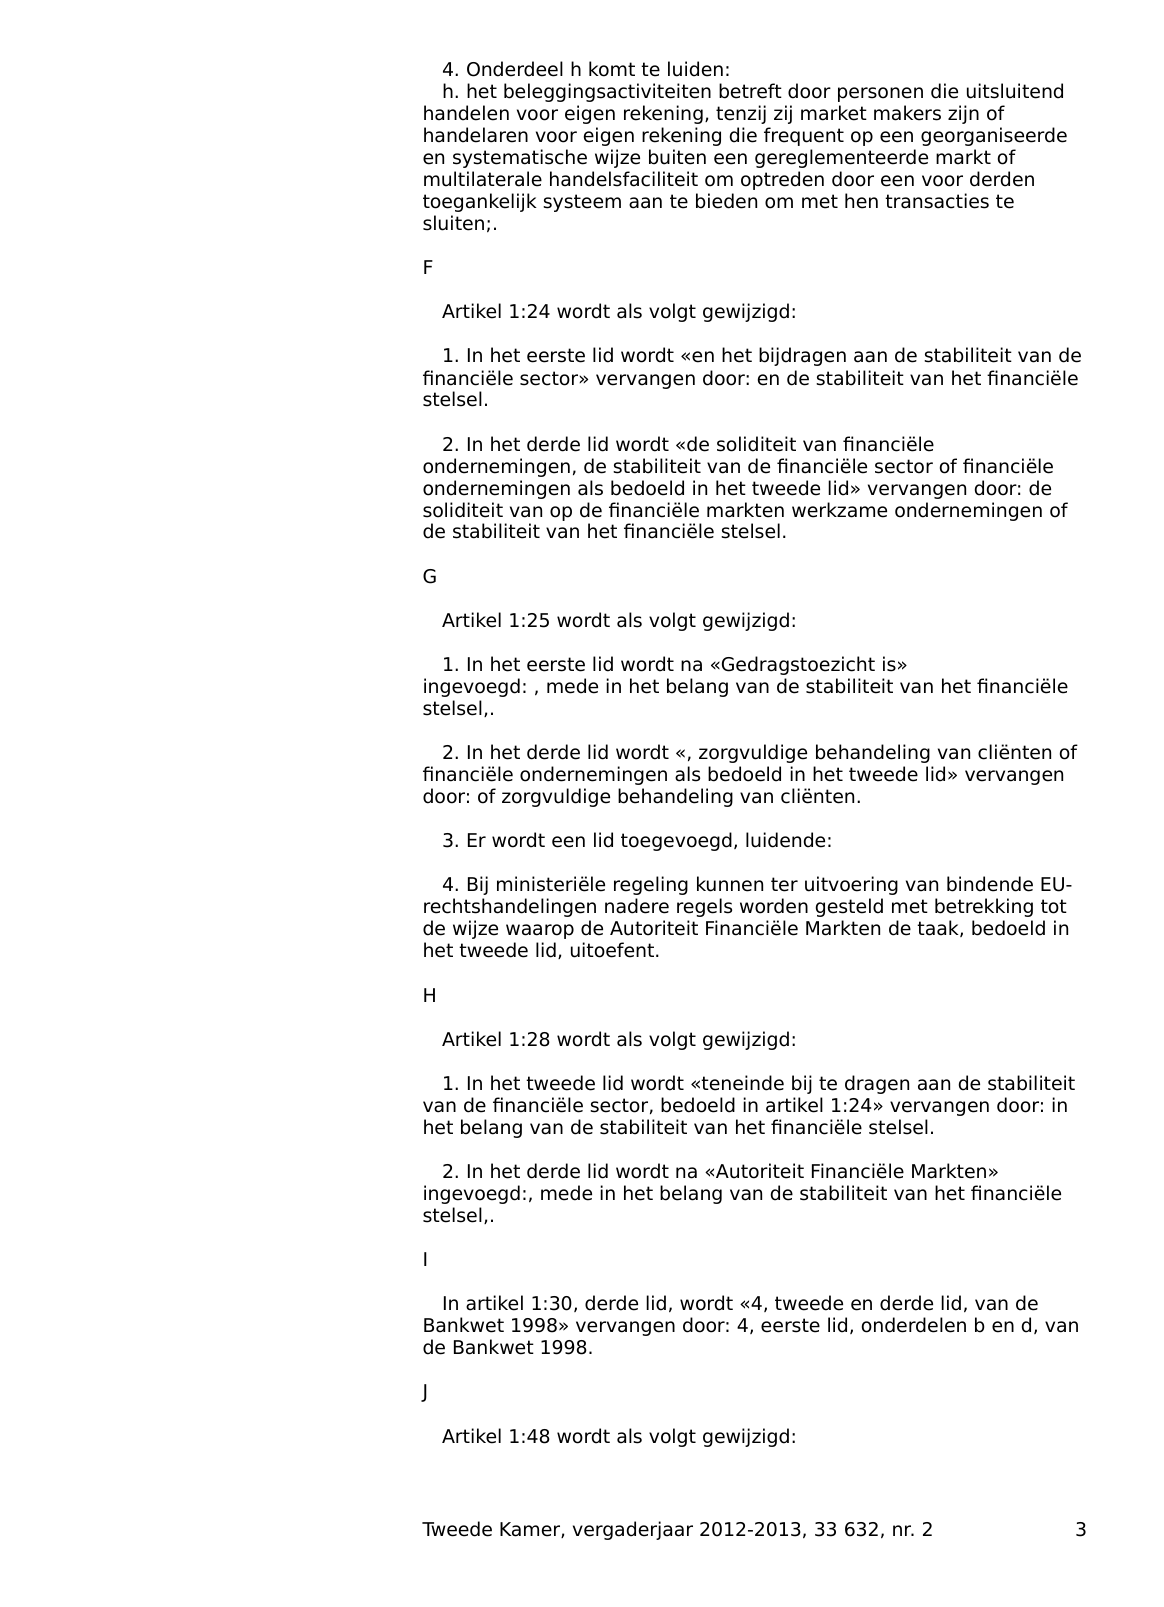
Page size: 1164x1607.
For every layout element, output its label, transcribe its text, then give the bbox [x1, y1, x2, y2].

text 1. In het eerste lid wordt «en het bijdragen aan de stabiliteit van de financiële sector» vervangen door: en de stabiliteit van het financiële stelsel. [422, 345, 1087, 411]
text 3. Er wordt een lid toegevoegd, luidende: [422, 830, 1087, 852]
text F [422, 257, 1087, 279]
text 4. Onderdeel h komt te luiden: [422, 59, 1087, 81]
text 1. In het eerste lid wordt na «Gedragstoezicht is» ingevoegd: , mede in het belang van de stabiliteit van het financiële stelsel,. [422, 654, 1087, 720]
text I [422, 1249, 1087, 1271]
text G [422, 566, 1087, 588]
text Artikel 1:24 wordt als volgt gewijzigd: [422, 301, 1087, 323]
text h. het beleggingsactiviteiten betreft door personen die uitsluitend handelen voor eigen rekening, tenzij zij market makers zijn of handelaren voor eigen rekening die frequent op een georganiseerde en systematische wijze buiten een gereglementeerde markt of multilaterale handelsfaciliteit om optreden door een voor derden toegankelijk systeem aan te bieden om met hen transacties te sluiten;. [422, 81, 1087, 235]
text 1. In het tweede lid wordt «teneinde bij te dragen aan de stabiliteit van de financiële sector, bedoeld in artikel 1:24» vervangen door: in het belang van de stabiliteit van het financiële stelsel. [422, 1073, 1087, 1139]
text In artikel 1:30, derde lid, wordt «4, tweede en derde lid, van de Bankwet 1998» vervangen door: 4, eerste lid, onderdelen b en d, van de Bankwet 1998. [422, 1293, 1087, 1359]
text 2. In het derde lid wordt «, zorgvuldige behandeling van cliënten of financiële ondernemingen als bedoeld in het tweede lid» vervangen door: of zorgvuldige behandeling van cliënten. [422, 742, 1087, 808]
text Artikel 1:25 wordt als volgt gewijzigd: [422, 610, 1087, 632]
text 2. In het derde lid wordt «de soliditeit van financiële ondernemingen, de stabiliteit van de financiële sector of financiële ondernemingen als bedoeld in het tweede lid» vervangen door: de soliditeit van op de financiële markten werkzame ondernemingen of de stabiliteit van het financiële stelsel. [422, 433, 1087, 543]
text Artikel 1:28 wordt als volgt gewijzigd: [422, 1029, 1087, 1051]
text 4. Bij ministeriële regeling kunnen ter uitvoering van bindende EU-rechtshandelingen nadere regels worden gesteld met betrekking tot de wijze waarop de Autoriteit Financiële Markten de taak, bedoeld in het tweede lid, uitoefent. [422, 874, 1087, 962]
text 2. In het derde lid wordt na «Autoriteit Financiële Markten» ingevoegd:, mede in het belang van de stabiliteit van het financiële stelsel,. [422, 1161, 1087, 1227]
text Artikel 1:48 wordt als volgt gewijzigd: [422, 1426, 1087, 1447]
text J [422, 1381, 1087, 1403]
text H [422, 984, 1087, 1006]
